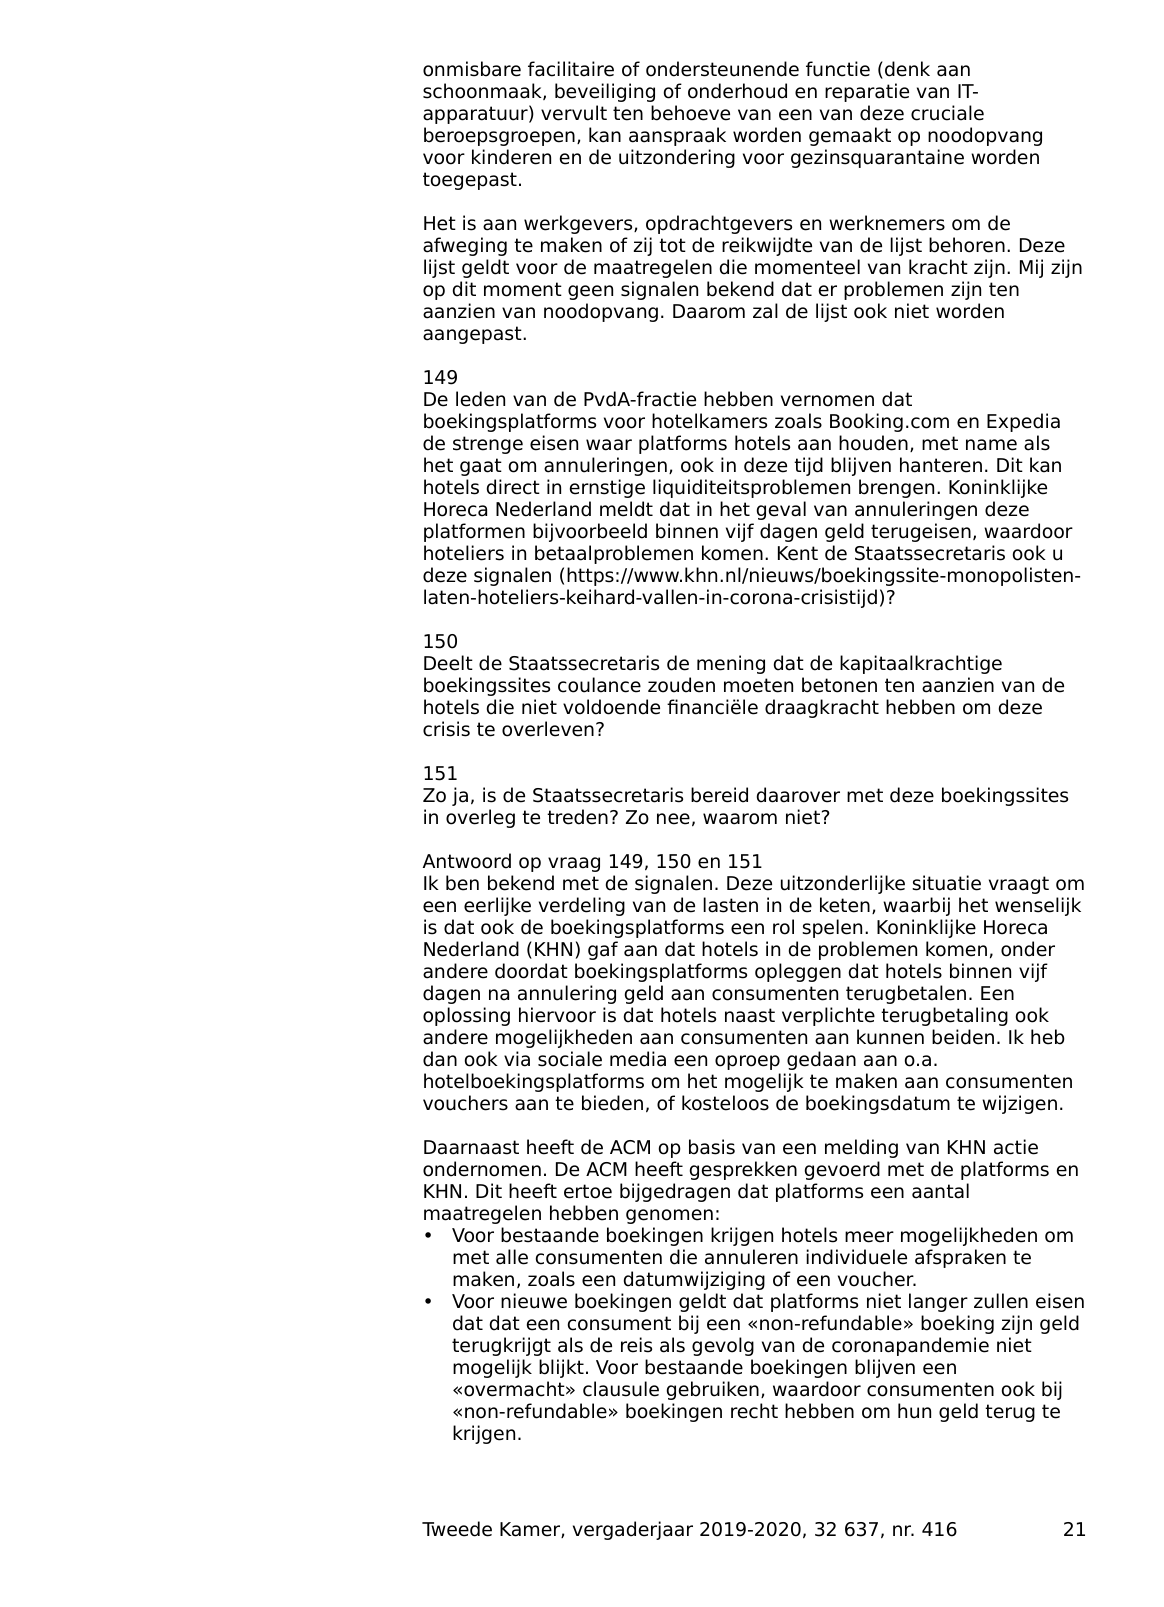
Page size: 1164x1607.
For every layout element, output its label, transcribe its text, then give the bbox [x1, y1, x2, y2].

text 150 [422, 631, 1087, 653]
text Daarnaast heeft de ACM op basis van een melding van KHN actie ondernomen. De ACM heeft gesprekken gevoerd met de platforms en KHN. Dit heeft ertoe bijgedragen dat platforms een aantal maatregelen hebben genomen: [422, 1137, 1087, 1225]
text Zo ja, is de Staatssecretaris bereid daarover met deze boekingssites in overleg te treden? Zo nee, waarom niet? [422, 785, 1087, 829]
text De leden van de PvdA-fractie hebben vernomen dat boekingsplatforms voor hotelkamers zoals Booking.com en Expedia de strenge eisen waar platforms hotels aan houden, met name als het gaat om annuleringen, ook in deze tijd blijven hanteren. Dit kan hotels direct in ernstige liquiditeitsproblemen brengen. Koninklijke Horeca Nederland meldt dat in het geval van annuleringen deze platformen bijvoorbeeld binnen vijf dagen geld terugeisen, waardoor hoteliers in betaalproblemen komen. Kent de Staatssecretaris ook u deze signalen (https://www.khn.nl/nieuws/boekingssite-monopolisten-laten-hoteliers-keihard-vallen-in-corona-crisistijd)? [422, 389, 1087, 609]
text • Voor nieuwe boekingen geldt dat platforms niet langer zullen eisen dat dat een consument bij een «non-refundable» boeking zijn geld terugkrijgt als de reis als gevolg van de coronapandemie niet mogelijk blijkt. Voor bestaande boekingen blijven een «overmacht» clausule gebruiken, waardoor consumenten ook bij «non-refundable» boekingen recht hebben om hun geld terug te krijgen. [422, 1291, 1087, 1445]
text Deelt de Staatssecretaris de mening dat de kapitaalkrachtige boekingssites coulance zouden moeten betonen ten aanzien van de hotels die niet voldoende financiële draagkracht hebben om deze crisis te overleven? [422, 653, 1087, 741]
text Ik ben bekend met de signalen. Deze uitzonderlijke situatie vraagt om een eerlijke verdeling van de lasten in de keten, waarbij het wenselijk is dat ook de boekingsplatforms een rol spelen. Koninklijke Horeca Nederland (KHN) gaf aan dat hotels in de problemen komen, onder andere doordat boekingsplatforms opleggen dat hotels binnen vijf dagen na annulering geld aan consumenten terugbetalen. Een oplossing hiervoor is dat hotels naast verplichte terugbetaling ook andere mogelijkheden aan consumenten aan kunnen beiden. Ik heb dan ook via sociale media een oproep gedaan aan o.a. hotelboekingsplatforms om het mogelijk te maken aan consumenten vouchers aan te bieden, of kosteloos de boekingsdatum te wijzigen. [422, 873, 1087, 1115]
text • Voor bestaande boekingen krijgen hotels meer mogelijkheden om met alle consumenten die annuleren individuele afspraken te maken, zoals een datumwijziging of een voucher. [422, 1225, 1087, 1291]
text 149 [422, 367, 1087, 389]
text onmisbare facilitaire of ondersteunende functie (denk aan schoonmaak, beveiliging of onderhoud en reparatie van IT-apparatuur) vervult ten behoeve van een van deze cruciale beroepsgroepen, kan aanspraak worden gemaakt op noodopvang voor kinderen en de uitzondering voor gezinsquarantaine worden toegepast. [422, 59, 1087, 191]
text Antwoord op vraag 149, 150 en 151 [422, 851, 1087, 873]
text 151 [422, 763, 1087, 785]
text Het is aan werkgevers, opdrachtgevers en werknemers om de afweging te maken of zij tot de reikwijdte van de lijst behoren. Deze lijst geldt voor de maatregelen die momenteel van kracht zijn. Mij zijn op dit moment geen signalen bekend dat er problemen zijn ten aanzien van noodopvang. Daarom zal de lijst ook niet worden aangepast. [422, 213, 1087, 345]
